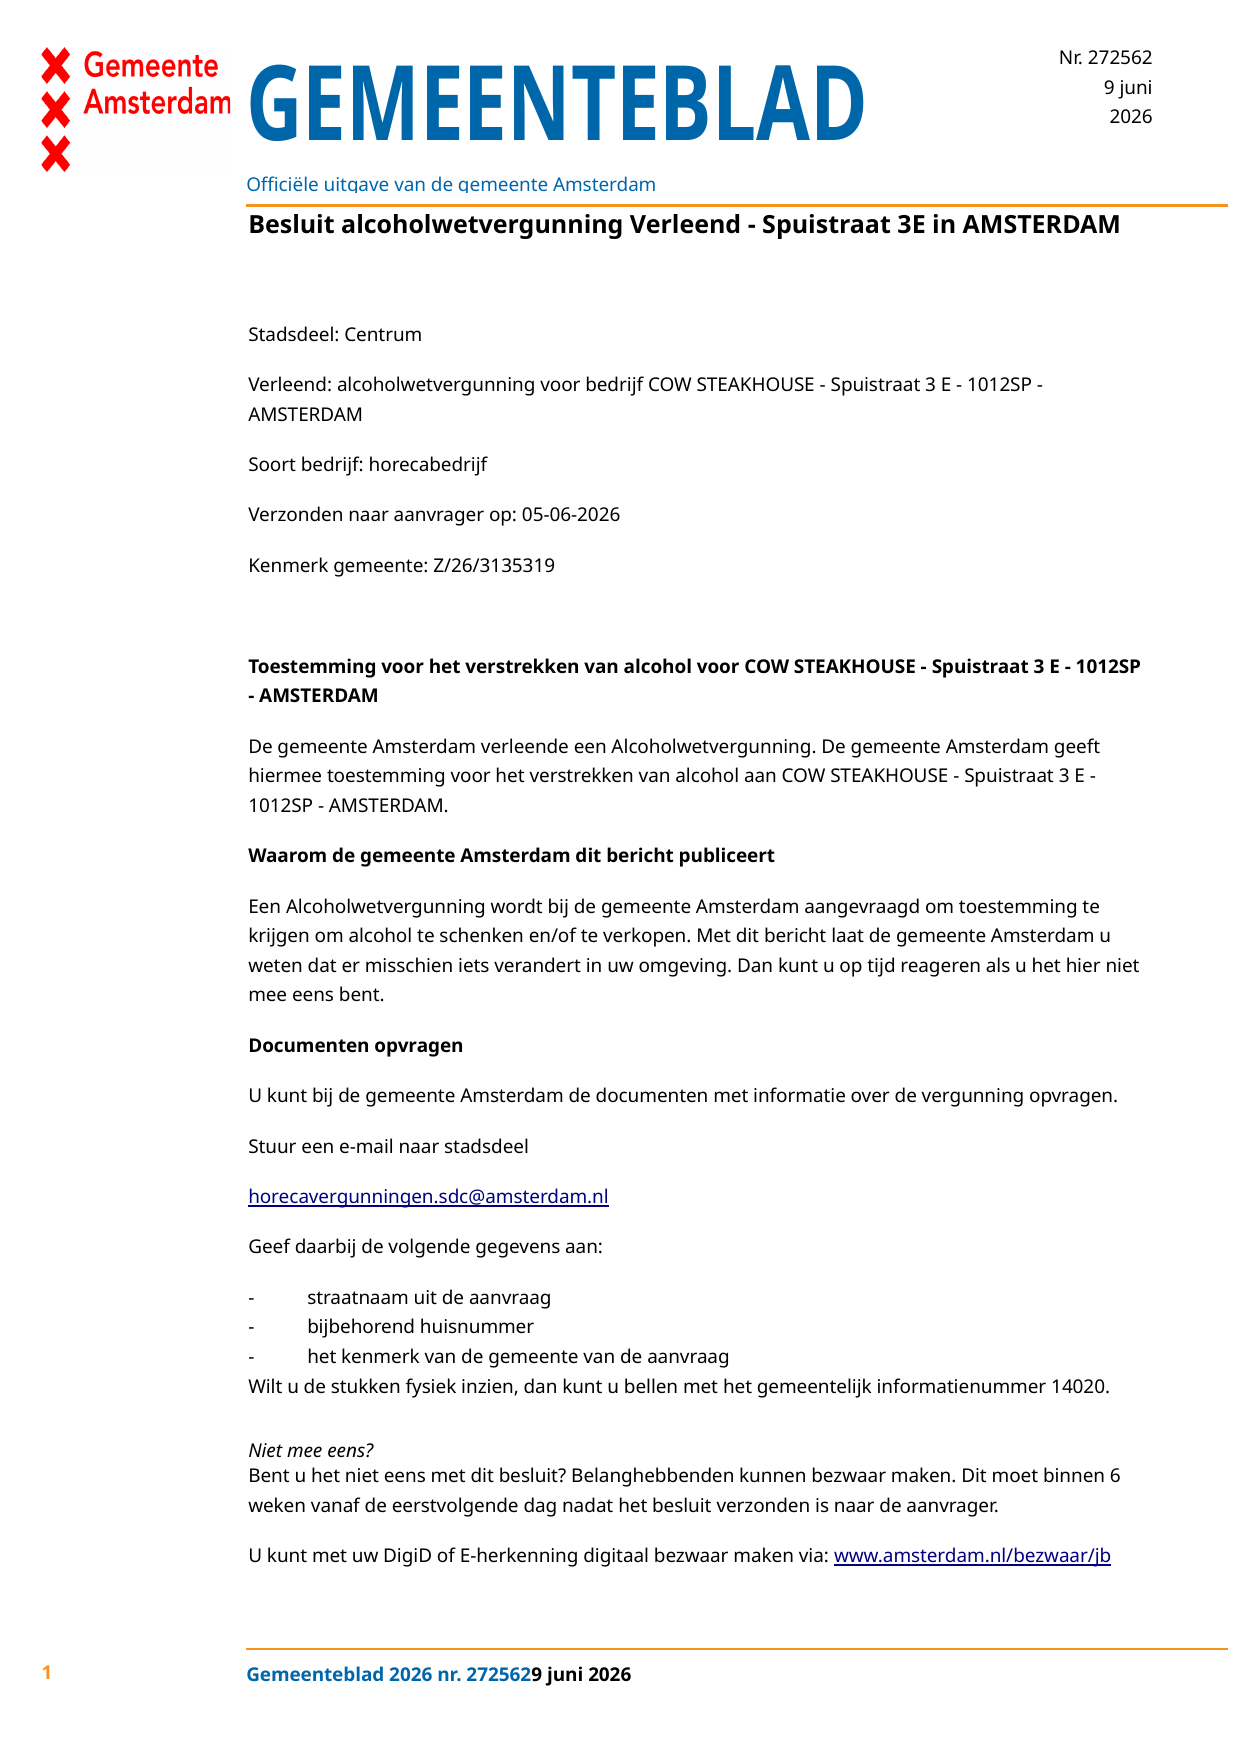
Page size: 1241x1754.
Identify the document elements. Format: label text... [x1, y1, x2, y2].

text Niet mee eens? [248, 1437, 1152, 1462]
text horecavergunningen.sdc@amsterdam.nl [248, 1183, 1152, 1209]
text Een Alcoholwetvergunning wordt bij de gemeente Amsterdam aangevraagd om toestemming te krijgen om alcohol te schenken en/of te verkopen. Met dit bericht laat de gemeente Amsterdam u weten dat er misschien iets verandert in uw omgeving. Dan kunt u op tijd reageren als u het hier niet mee eens bent. [248, 893, 1152, 1007]
list bijbehorend huisnummer [248, 1314, 1152, 1339]
text Kenmerk gemeente: Z/26/3135319 [248, 552, 1152, 578]
text Bent u het niet eens met dit besluit? Belanghebbenden kunnen bezwaar maken. Dit moet binnen 6 weken vanaf de eerstvolgende dag nadat het besluit verzonden is naar de aanvrager. [248, 1462, 1152, 1518]
text Wilt u de stukken fysiek inzien, dan kunt u bellen met het gemeentelijk informatienummer 14020. [248, 1373, 1152, 1398]
text U kunt met uw DigiD of E-herkenning digitaal bezwaar maken via: www.amsterdam.nl/bezwaar/jb [248, 1542, 1152, 1568]
text Soort bedrijf: horecabedrijf [248, 451, 1152, 477]
text Waarom de gemeente Amsterdam dit bericht publiceert [248, 842, 1152, 868]
list het kenmerk van de gemeente van de aanvraag [248, 1343, 1152, 1369]
text Verleend: alcoholwetvergunning voor bedrijf COW STEAKHOUSE - Spuistraat 3 E - 1012SP - AMSTERDAM [248, 371, 1152, 426]
text U kunt bij de gemeente Amsterdam de documenten met informatie over de vergunning opvragen. [248, 1082, 1152, 1108]
list straatnaam uit de aanvraag [248, 1284, 1152, 1310]
text Toestemming voor het verstrekken van alcohol voor COW STEAKHOUSE - Spuistraat 3 E - 1012SP - AMSTERDAM [248, 653, 1152, 708]
text Geef daarbij de volgende gegevens aan: [248, 1234, 1152, 1259]
text De gemeente Amsterdam verleende een Alcoholwetvergunning. De gemeente Amsterdam geeft hiermee toestemming voor het verstrekken van alcohol aan COW STEAKHOUSE - Spuistraat 3 E - 1012SP - AMSTERDAM. [248, 733, 1152, 818]
text Verzonden naar aanvrager op: 05-06-2026 [248, 502, 1152, 527]
text Stadsdeel: Centrum [248, 321, 1152, 346]
text Besluit alcoholwetvergunning Verleend - Spuistraat 3E in AMSTERDAM [248, 207, 1152, 241]
text Stuur een e-mail naar stadsdeel [248, 1133, 1152, 1158]
text Documenten opvragen [248, 1032, 1152, 1058]
picture [41, 47, 231, 172]
